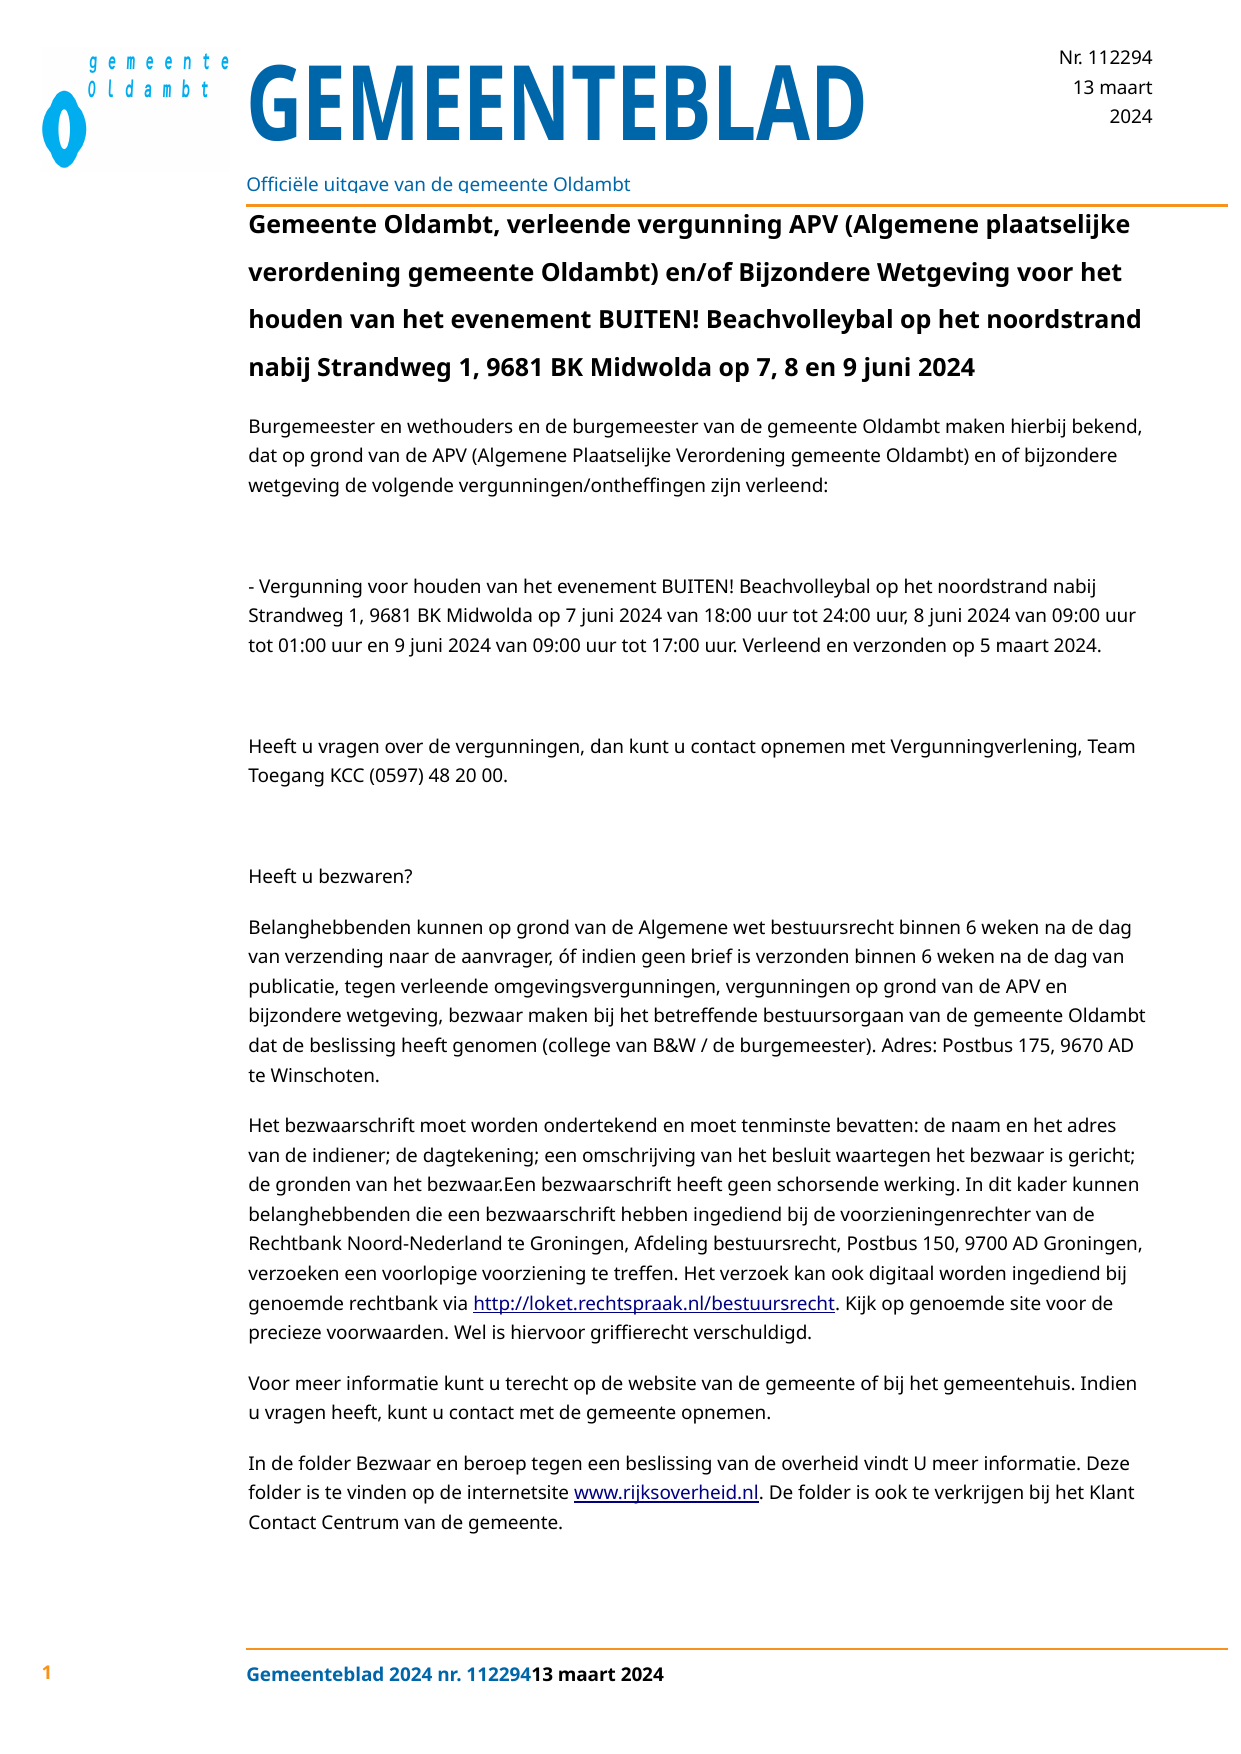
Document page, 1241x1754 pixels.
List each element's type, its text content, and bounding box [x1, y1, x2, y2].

text Heeft u bezwaren? [248, 863, 1152, 889]
text Heeft u vragen over de vergunningen, dan kunt u contact opnemen met Vergunningverlening, Team Toegang KCC (0597) 48 20 00. [248, 733, 1152, 788]
text In de folder Bezwaar en beroep tegen een beslissing van de overheid vindt U meer informatie. Deze folder is te vinden op de internetsite www.rijksoverheid.nl. De folder is ook te verkrijgen bij het Klant Contact Centrum van de gemeente. [248, 1450, 1152, 1535]
picture [41, 47, 231, 172]
text Gemeente Oldambt, verleende vergunning APV (Algemene plaatselijke verordening gemeente Oldambt) en/of Bijzondere Wetgeving voor het houden van het evenement BUITEN! Beachvolleybal op het noordstrand nabij Strandweg 1, 9681 BK Midwolda op 7, 8 en 9 juni 2024 [248, 207, 1152, 384]
text Het bezwaarschrift moet worden ondertekend en moet tenminste bevatten: de naam en het adres van de indiener; de dagtekening; een omschrijving van het besluit waartegen het bezwaar is gericht; de gronden van het bezwaar.Een bezwaarschrift heeft geen schorsende werking. In dit kader kunnen belanghebbenden die een bezwaarschrift hebben ingediend bij de voorzieningenrechter van de Rechtbank Noord-Nederland te Groningen, Afdeling bestuursrecht, Postbus 150, 9700 AD Groningen, verzoeken een voorlopige voorziening te treffen. Het verzoek kan ook digitaal worden ingediend bij genoemde rechtbank via http://loket.rechtspraak.nl/bestuursrecht. Kijk op genoemde site voor de precieze voorwaarden. Wel is hiervoor griffierecht verschuldigd. [248, 1112, 1152, 1345]
text Belanghebbenden kunnen op grond van de Algemene wet bestuursrecht binnen 6 weken na de dag van verzending naar de aanvrager, óf indien geen brief is verzonden binnen 6 weken na de dag van publicatie, tegen verleende omgevingsvergunningen, vergunningen op grond van de APV en bijzondere wetgeving, bezwaar maken bij het betreffende bestuursorgaan van de gemeente Oldambt dat de beslissing heeft genomen (college van B&W / de burgemeester). Adres: Postbus 175, 9670 AD te Winschoten. [248, 914, 1152, 1088]
text - Vergunning voor houden van het evenement BUITEN! Beachvolleybal op het noordstrand nabij Strandweg 1, 9681 BK Midwolda op 7 juni 2024 van 18:00 uur tot 24:00 uur, 8 juni 2024 van 09:00 uur tot 01:00 uur en 9 juni 2024 van 09:00 uur tot 17:00 uur. Verleend en verzonden op 5 maart 2024. [248, 573, 1152, 658]
text Voor meer informatie kunt u terecht op de website van de gemeente of bij het gemeentehuis. Indien u vragen heeft, kunt u contact met de gemeente opnemen. [248, 1370, 1152, 1425]
text Burgemeester en wethouders en de burgemeester van de gemeente Oldambt maken hierbij bekend, dat op grond van de APV (Algemene Plaatselijke Verordening gemeente Oldambt) en of bijzondere wetgeving de volgende vergunningen/ontheffingen zijn verleend: [248, 413, 1152, 498]
